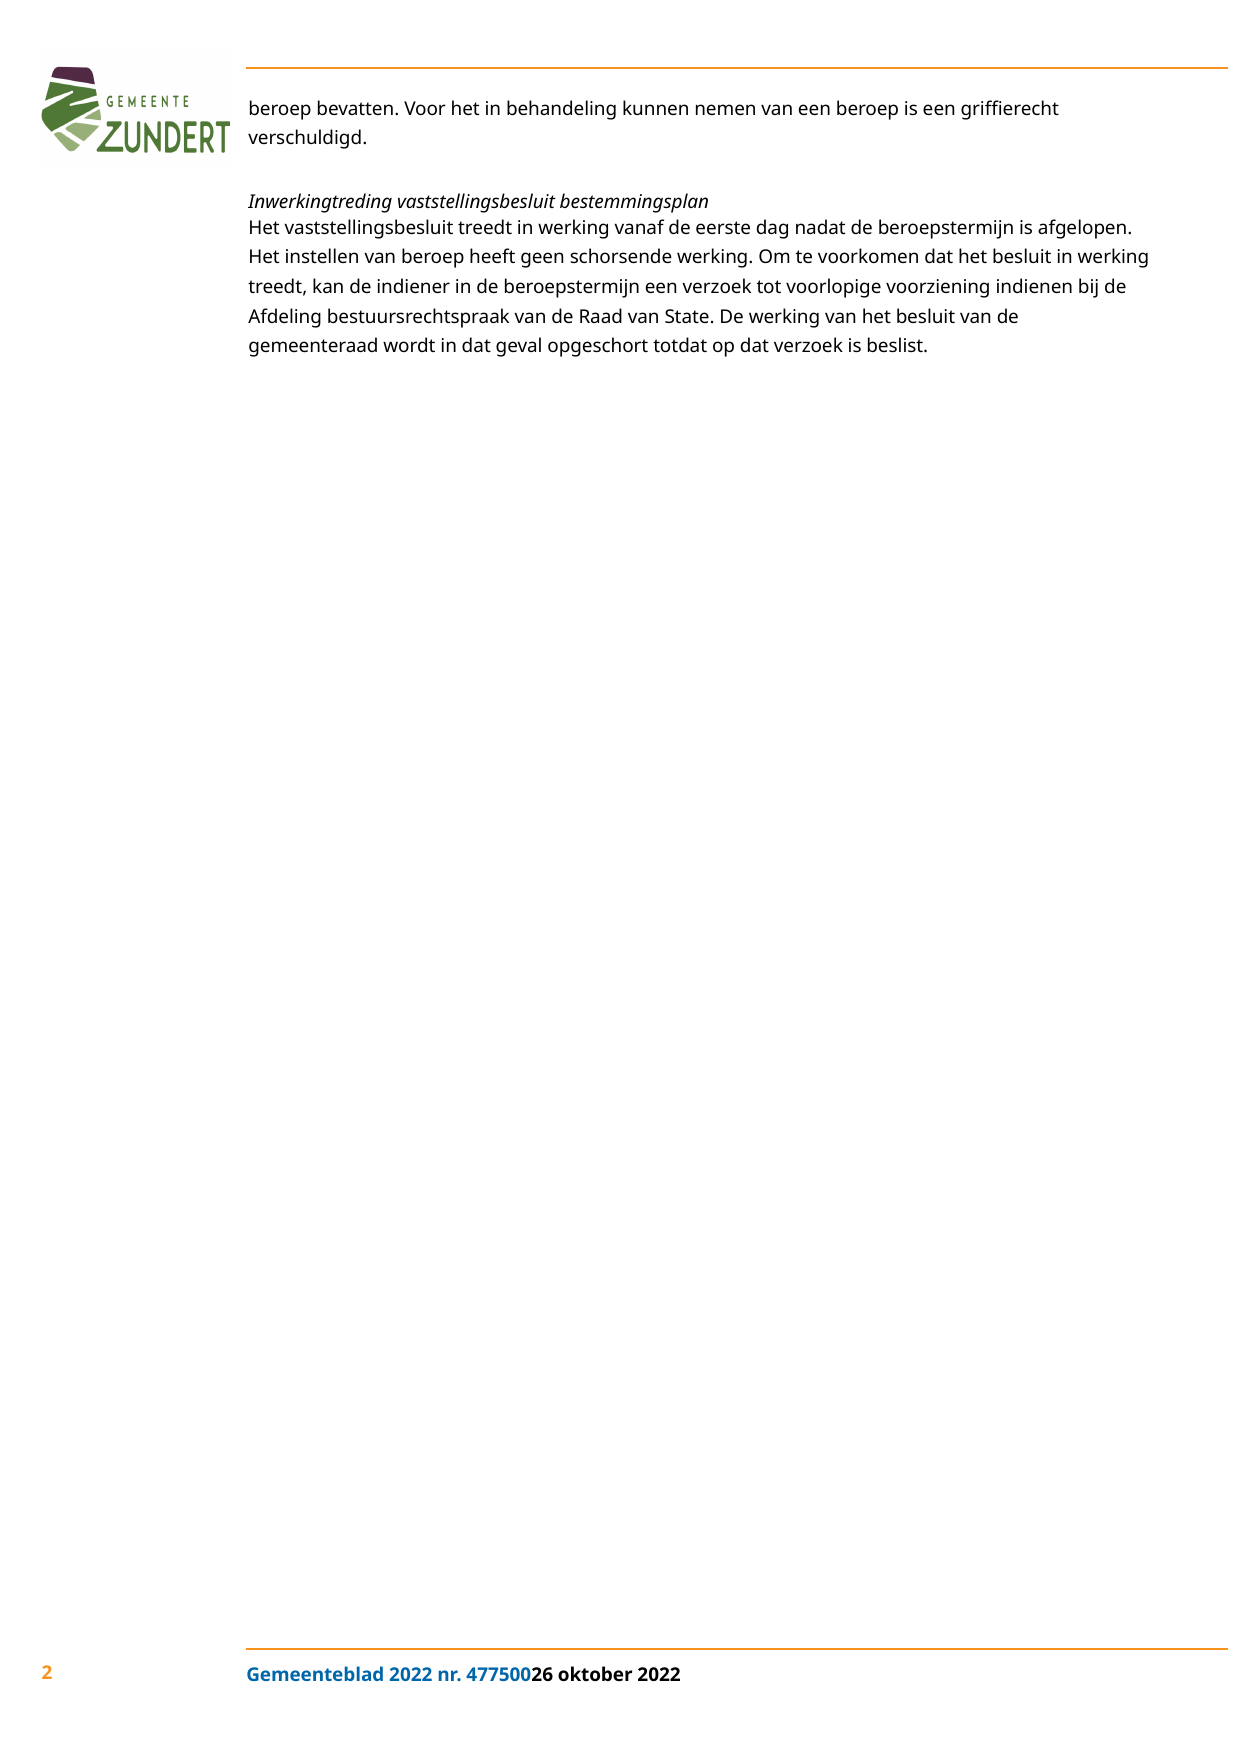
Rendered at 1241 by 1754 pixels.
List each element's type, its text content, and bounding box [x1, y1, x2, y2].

text beroep bevatten. Voor het in behandeling kunnen nemen van een beroep is een griffierecht verschuldigd. [248, 95, 1152, 150]
text Inwerkingtreding vaststellingsbesluit bestemmingsplan [248, 188, 1152, 214]
picture [41, 47, 231, 172]
text Het vaststellingsbesluit treedt in werking vanaf de eerste dag nadat de beroepstermijn is afgelopen. Het instellen van beroep heeft geen schorsende werking. Om te voorkomen dat het besluit in werking treedt, kan de indiener in de beroepstermijn een verzoek tot voorlopige voorziening indienen bij de Afdeling bestuursrechtspraak van de Raad van State. De werking van het besluit van de gemeenteraad wordt in dat geval opgeschort totdat op dat verzoek is beslist. [248, 214, 1152, 358]
